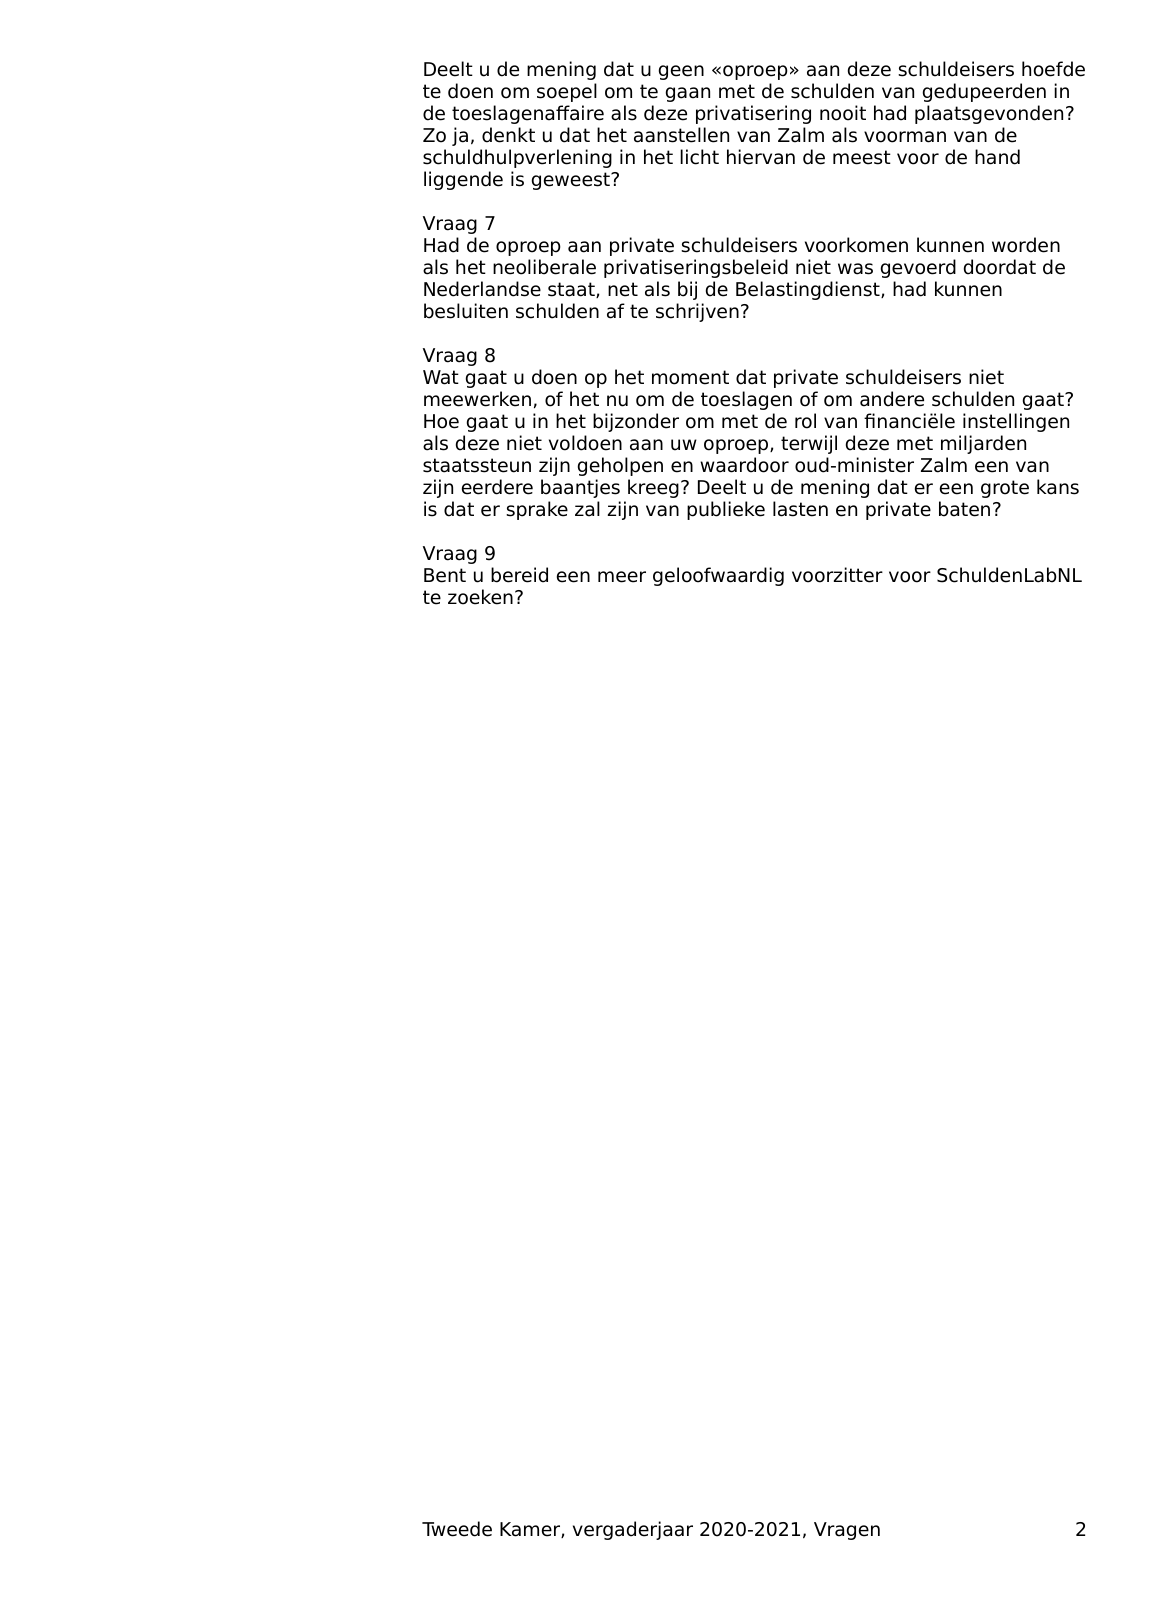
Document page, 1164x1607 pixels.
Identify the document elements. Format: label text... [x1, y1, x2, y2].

text Vraag 9 [422, 543, 1087, 565]
text Wat gaat u doen op het moment dat private schuldeisers niet meewerken, of het nu om de toeslagen of om andere schulden gaat? Hoe gaat u in het bijzonder om met de rol van financiële instellingen als deze niet voldoen aan uw oproep, terwijl deze met miljarden staatssteun zijn geholpen en waardoor oud-minister Zalm een van zijn eerdere baantjes kreeg? Deelt u de mening dat er een grote kans is dat er sprake zal zijn van publieke lasten en private baten? [422, 367, 1087, 521]
text Deelt u de mening dat u geen «oproep» aan deze schuldeisers hoefde te doen om soepel om te gaan met de schulden van gedupeerden in de toeslagenaffaire als deze privatisering nooit had plaatsgevonden? Zo ja, denkt u dat het aanstellen van Zalm als voorman van de schuldhulpverlening in het licht hiervan de meest voor de hand liggende is geweest? [422, 59, 1087, 191]
text Had de oproep aan private schuldeisers voorkomen kunnen worden als het neoliberale privatiseringsbeleid niet was gevoerd doordat de Nederlandse staat, net als bij de Belastingdienst, had kunnen besluiten schulden af te schrijven? [422, 235, 1087, 323]
text Vraag 7 [422, 213, 1087, 235]
text Vraag 8 [422, 345, 1087, 367]
text Bent u bereid een meer geloofwaardig voorzitter voor SchuldenLabNL te zoeken? [422, 565, 1087, 609]
